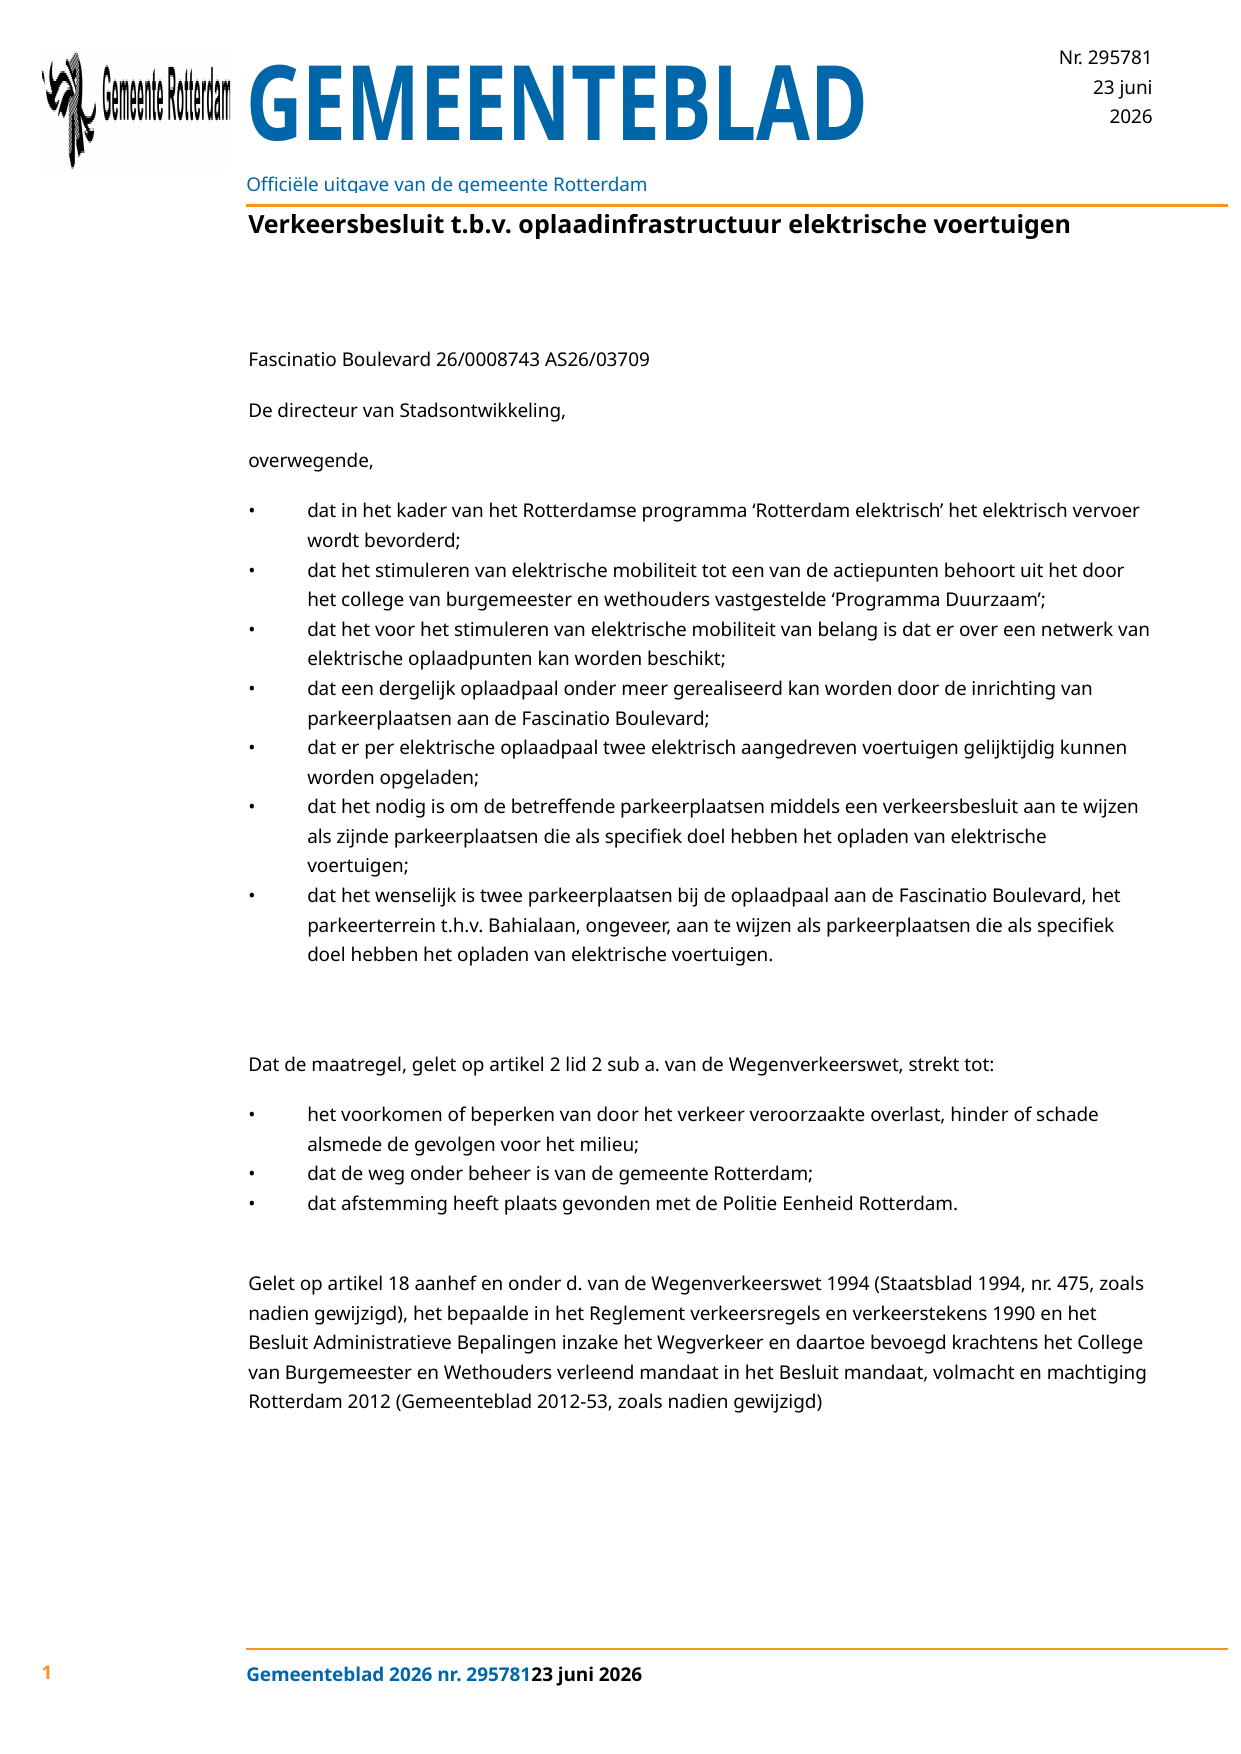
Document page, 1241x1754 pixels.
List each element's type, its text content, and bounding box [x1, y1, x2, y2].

list dat het stimuleren van elektrische mobiliteit tot een van de actiepunten behoort uit het door het college van burgemeester en wethouders vastgestelde ‘Programma Duurzaam’; [248, 557, 1152, 612]
list dat in het kader van het Rotterdamse programma ‘Rotterdam elektrisch’ het elektrisch vervoer wordt bevorderd; [248, 498, 1152, 553]
text Verkeersbesluit t.b.v. oplaadinfrastructuur elektrische voertuigen [248, 207, 1152, 241]
text Fascinatio Boulevard 26/0008743 AS26/03709 [248, 346, 1152, 372]
list dat er per elektrische oplaadpaal twee elektrisch aangedreven voertuigen gelijktijdig kunnen worden opgeladen; [248, 734, 1152, 790]
text Gelet op artikel 18 aanhef en onder d. van de Wegenverkeerswet 1994 (Staatsblad 1994, nr. 475, zoals nadien gewijzigd), het bepaalde in het Reglement verkeersregels en verkeerstekens 1990 en het Besluit Administratieve Bepalingen inzake het Wegverkeer en daartoe bevoegd krachtens het College van Burgemeester en Wethouders verleend mandaat in het Besluit mandaat, volmacht en machtiging Rotterdam 2012 (Gemeenteblad 2012-53, zoals nadien gewijzigd) [248, 1270, 1152, 1414]
picture [41, 47, 231, 172]
list het voorkomen of beperken van door het verkeer veroorzaakte overlast, hinder of schade alsmede de gevolgen voor het milieu; [248, 1101, 1152, 1157]
list dat een dergelijk oplaadpaal onder meer gerealiseerd kan worden door de inrichting van parkeerplaatsen aan de Fascinatio Boulevard; [248, 675, 1152, 731]
text Dat de maatregel, gelet op artikel 2 lid 2 sub a. van de Wegenverkeerswet, strekt tot: [248, 1051, 1152, 1077]
list dat het wenselijk is twee parkeerplaatsen bij de oplaadpaal aan de Fascinatio Boulevard, het parkeerterrein t.h.v. Bahialaan, ongeveer, aan te wijzen als parkeerplaatsen die als specifiek doel hebben het opladen van elektrische voertuigen. [248, 882, 1152, 967]
text overwegende, [248, 447, 1152, 473]
list dat het voor het stimuleren van elektrische mobiliteit van belang is dat er over een netwerk van elektrische oplaadpunten kan worden beschikt; [248, 616, 1152, 671]
list dat afstemming heeft plaats gevonden met de Politie Eenheid Rotterdam. [248, 1190, 1152, 1216]
list dat het nodig is om de betreffende parkeerplaatsen middels een verkeersbesluit aan te wijzen als zijnde parkeerplaatsen die als specifiek doel hebben het opladen van elektrische voertuigen; [248, 793, 1152, 878]
list dat de weg onder beheer is van de gemeente Rotterdam; [248, 1161, 1152, 1186]
text De directeur van Stadsontwikkeling, [248, 397, 1152, 423]
